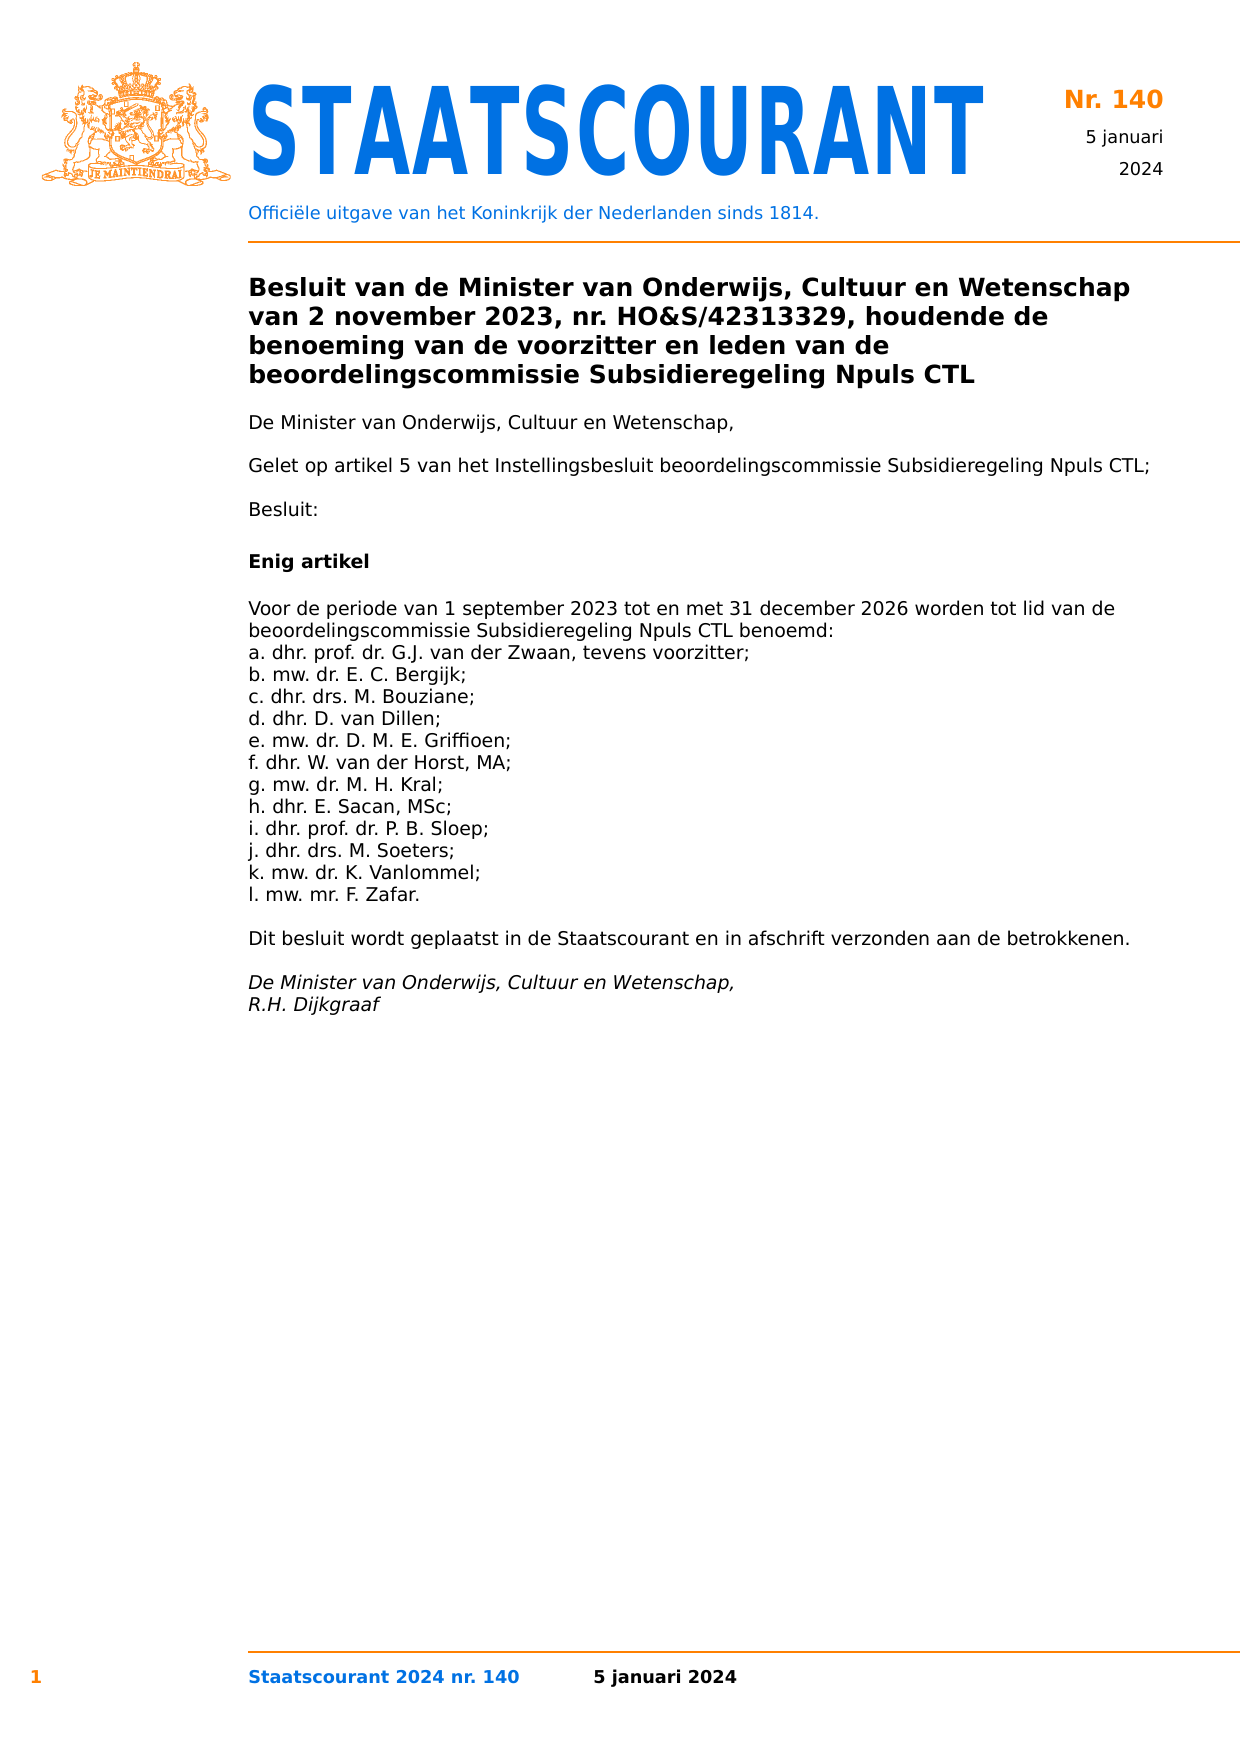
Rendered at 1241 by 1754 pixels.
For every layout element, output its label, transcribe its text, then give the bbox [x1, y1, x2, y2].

text Dit besluit wordt geplaatst in de Staatscourant en in afschrift verzonden aan de betrokkenen. [248, 928, 1163, 950]
text De Minister van Onderwijs, Cultuur en Wetenschap, R.H. Dijkgraaf [248, 972, 1163, 1016]
text i. dhr. prof. dr. P. B. Sloep; [248, 818, 1163, 840]
text a. dhr. prof. dr. G.J. van der Zwaan, tevens voorzitter; [248, 642, 1163, 664]
text f. dhr. W. van der Horst, MA; [248, 752, 1163, 774]
table_header STAATSCOURANT [248, 62, 998, 203]
text e. mw. dr. D. M. E. Griffioen; [248, 730, 1163, 752]
table_cell 2024 [998, 153, 1240, 203]
subtitle Besluit van de Minister van Onderwijs, Cultuur en Wetenschap van 2 november 2023, nr. HO&S/42313329, houdende de benoeming van de voorzitter en leden van de beoordelingscommissie Subsidieregeling Npuls CTL [248, 273, 1163, 390]
table_header Nr. 140 [998, 62, 1240, 121]
text j. dhr. drs. M. Soeters; [248, 840, 1163, 862]
table_header [25, 62, 248, 241]
text d. dhr. D. van Dillen; [248, 708, 1163, 730]
text h. dhr. E. Sacan, MSc; [248, 796, 1163, 818]
table_cell 5 januari [998, 121, 1240, 153]
text Voor de periode van 1 september 2023 tot en met 31 december 2026 worden tot lid van de beoordelingscommissie Subsidieregeling Npuls CTL benoemd: [248, 598, 1163, 642]
text Gelet op artikel 5 van het Instellingsbesluit beoordelingscommissie Subsidieregeling Npuls CTL; [248, 455, 1163, 477]
text g. mw. dr. M. H. Kral; [248, 774, 1163, 796]
text Besluit: [248, 499, 1163, 521]
text l. mw. mr. F. Zafar. [248, 884, 1163, 906]
subtitle Enig artikel [248, 551, 1163, 573]
table_cell Officiële uitgave van het Koninkrijk der Nederlanden sinds 1814. [248, 203, 1240, 241]
text c. dhr. drs. M. Bouziane; [248, 686, 1163, 708]
text b. mw. dr. E. C. Bergijk; [248, 664, 1163, 686]
text De Minister van Onderwijs, Cultuur en Wetenschap, [248, 412, 1163, 433]
text k. mw. dr. K. Vanlommel; [248, 862, 1163, 884]
picture [41, 62, 231, 186]
